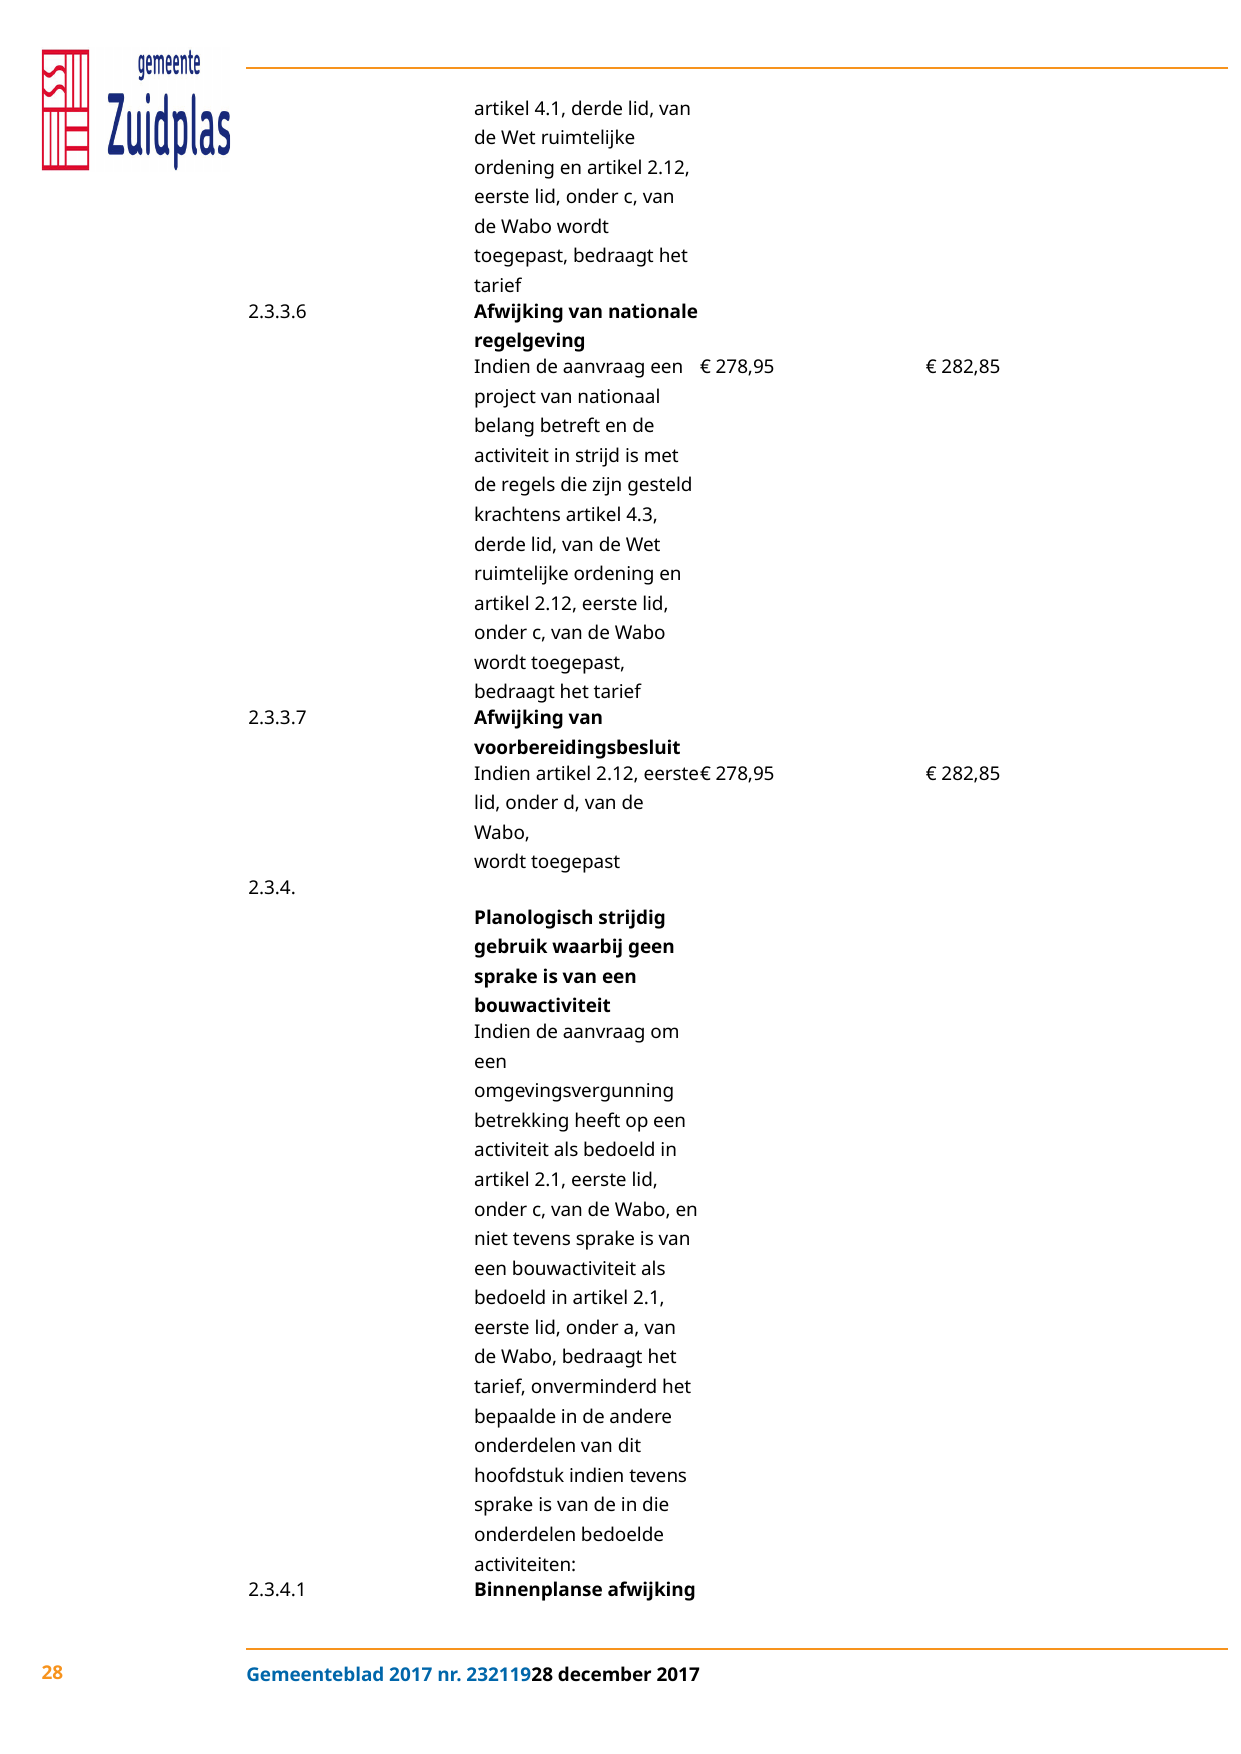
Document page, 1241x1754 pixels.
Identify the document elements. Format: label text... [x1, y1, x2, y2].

table_cell [700, 874, 926, 1018]
table_cell [248, 1018, 474, 1577]
picture [41, 47, 231, 172]
table_cell € 278,95 [700, 353, 926, 704]
table_cell [926, 95, 1152, 298]
table_cell [700, 705, 926, 760]
table_cell Binnenplanse afwijking [474, 1577, 700, 1602]
table_cell [248, 353, 474, 704]
table_cell Indien de aanvraag om een omgevingsvergunning betrekking heeft op een activiteit als bedoeld in artikel 2.1, eerste lid, onder c, van de Wabo, en niet tevens sprake is van een bouwactiviteit als bedoeld in artikel 2.1, eerste lid, onder a, van de Wabo, bedraagt het tarief, onverminderd het bepaalde in de andere onderdelen van dit hoofdstuk indien tevens sprake is van de in die onderdelen bedoelde activiteiten: [474, 1018, 700, 1577]
table_cell Afwijking van voorbereidingsbesluit [474, 705, 700, 760]
table_cell [700, 298, 926, 353]
table_cell [248, 95, 474, 298]
table_cell Afwijking van nationale regelgeving [474, 298, 700, 353]
table_cell [926, 1018, 1152, 1577]
table_cell € 282,85 [926, 353, 1152, 704]
table_cell [700, 1018, 926, 1577]
table_cell 2.3.4. [248, 874, 474, 1018]
table_cell [700, 95, 926, 298]
table_cell € 278,95 [700, 760, 926, 874]
table_cell 2.3.3.6 [248, 298, 474, 353]
table_cell € 282,85 [926, 760, 1152, 874]
table_cell [926, 874, 1152, 1018]
table_cell [926, 1577, 1152, 1602]
table_cell [248, 760, 474, 874]
table_cell [926, 705, 1152, 760]
table_cell artikel 4.1, derde lid, van de Wet ruimtelijke ordening en artikel 2.12, eerste lid, onder c, van de Wabo wordt toegepast, bedraagt het tarief [474, 95, 700, 298]
table_cell Indien artikel 2.12, eerste lid, onder d, van de Wabo, wordt toegepast [474, 760, 700, 874]
table_cell 2.3.4.1 [248, 1577, 474, 1602]
table_cell [926, 298, 1152, 353]
table_cell Indien de aanvraag een project van nationaal belang betreft en de activiteit in strijd is met de regels die zijn gesteld krachtens artikel 4.3, derde lid, van de Wet ruimtelijke ordening en artikel 2.12, eerste lid, onder c, van de Wabo wordt toegepast, bedraagt het tarief [474, 353, 700, 704]
table_cell Planologisch strijdig gebruik waarbij geen sprake is van een bouwactiviteit [474, 874, 700, 1018]
table_cell [700, 1577, 926, 1602]
table_cell 2.3.3.7 [248, 705, 474, 760]
